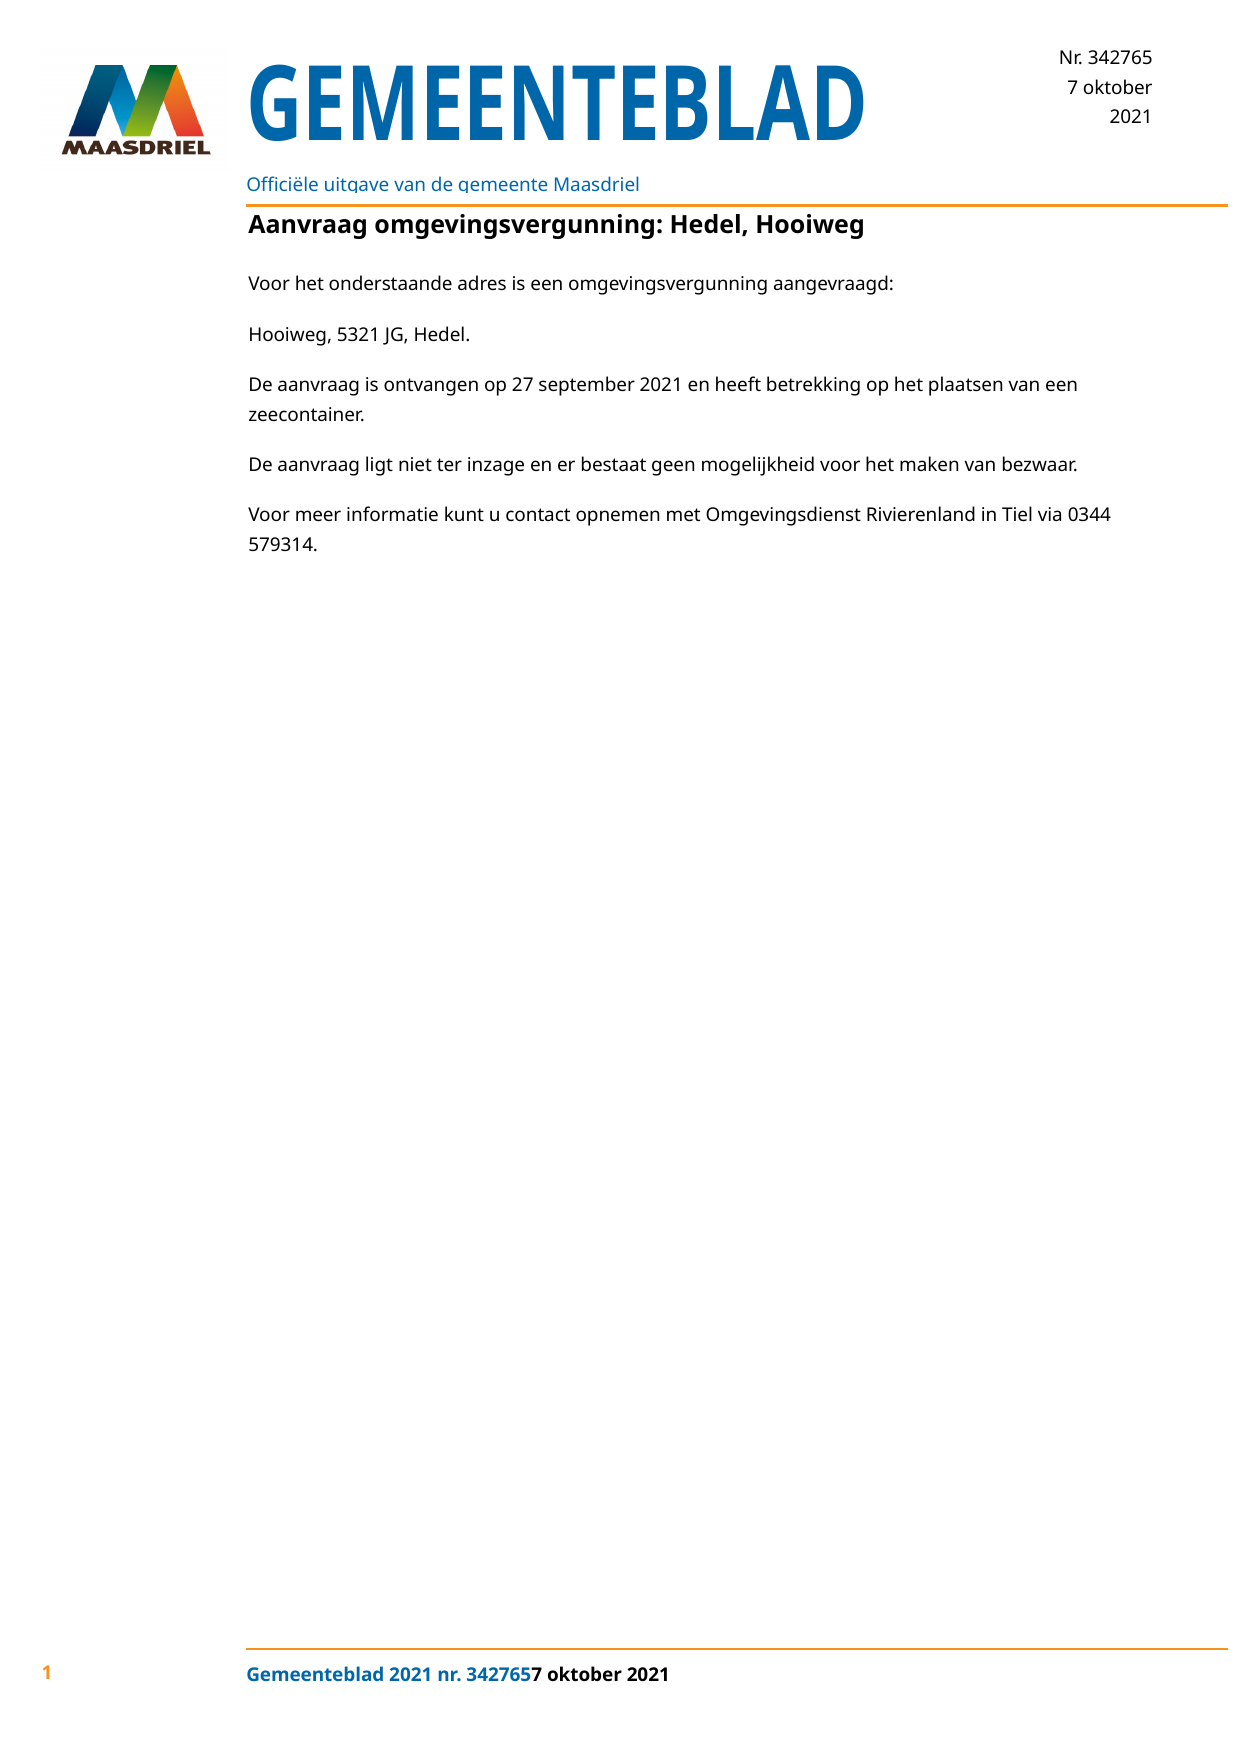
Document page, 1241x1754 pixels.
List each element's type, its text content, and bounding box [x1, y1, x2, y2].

text De aanvraag ligt niet ter inzage en er bestaat geen mogelijkheid voor het maken van bezwaar. [248, 451, 1152, 477]
text Voor meer informatie kunt u contact opnemen met Omgevingsdienst Rivierenland in Tiel via 0344 579314. [248, 502, 1152, 557]
text Hooiweg, 5321 JG, Hedel. [248, 321, 1152, 346]
text Voor het onderstaande adres is een omgevingsvergunning aangevraagd: [248, 270, 1152, 296]
text Aanvraag omgevingsvergunning: Hedel, Hooiweg [248, 207, 1152, 241]
picture [41, 47, 231, 172]
text De aanvraag is ontvangen op 27 september 2021 en heeft betrekking op het plaatsen van een zeecontainer. [248, 371, 1152, 426]
